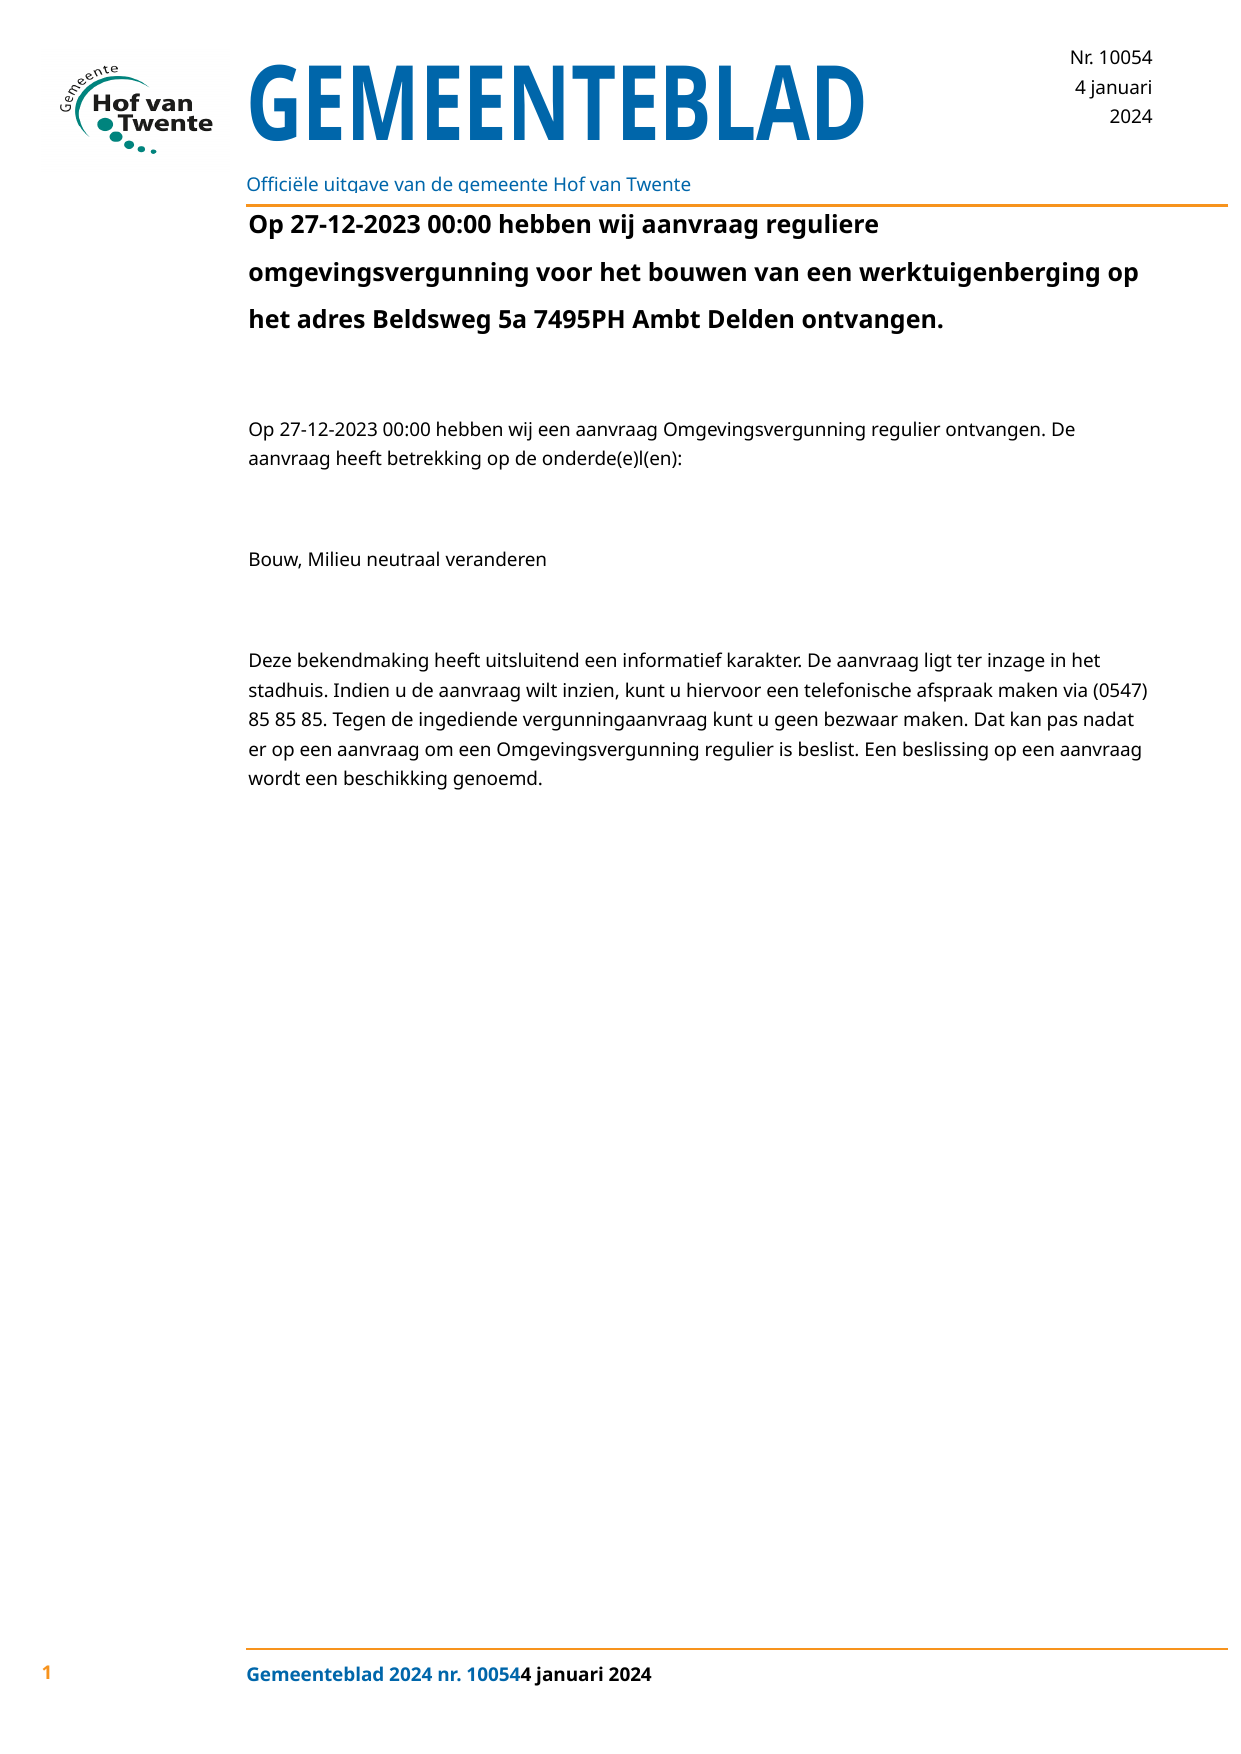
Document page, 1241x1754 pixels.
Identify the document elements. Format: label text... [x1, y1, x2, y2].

picture [41, 47, 231, 172]
text Op 27-12-2023 00:00 hebben wij aanvraag reguliere omgevingsvergunning voor het bouwen van een werktuigenberging op het adres Beldsweg 5a 7495PH Ambt Delden ontvangen. [248, 207, 1152, 336]
text Op 27-12-2023 00:00 hebben wij een aanvraag Omgevingsvergunning regulier ontvangen. De aanvraag heeft betrekking op de onderde(e)l(en): [248, 416, 1152, 471]
text Deze bekendmaking heeft uitsluitend een informatief karakter. De aanvraag ligt ter inzage in het stadhuis. Indien u de aanvraag wilt inzien, kunt u hiervoor een telefonische afspraak maken via (0547) 85 85 85. Tegen de ingediende vergunningaanvraag kunt u geen bezwaar maken. Dat kan pas nadat er op een aanvraag om een Omgevingsvergunning regulier is beslist. Een beslissing op een aanvraag wordt een beschikking genoemd. [248, 647, 1152, 791]
text Bouw, Milieu neutraal veranderen [248, 546, 1152, 572]
